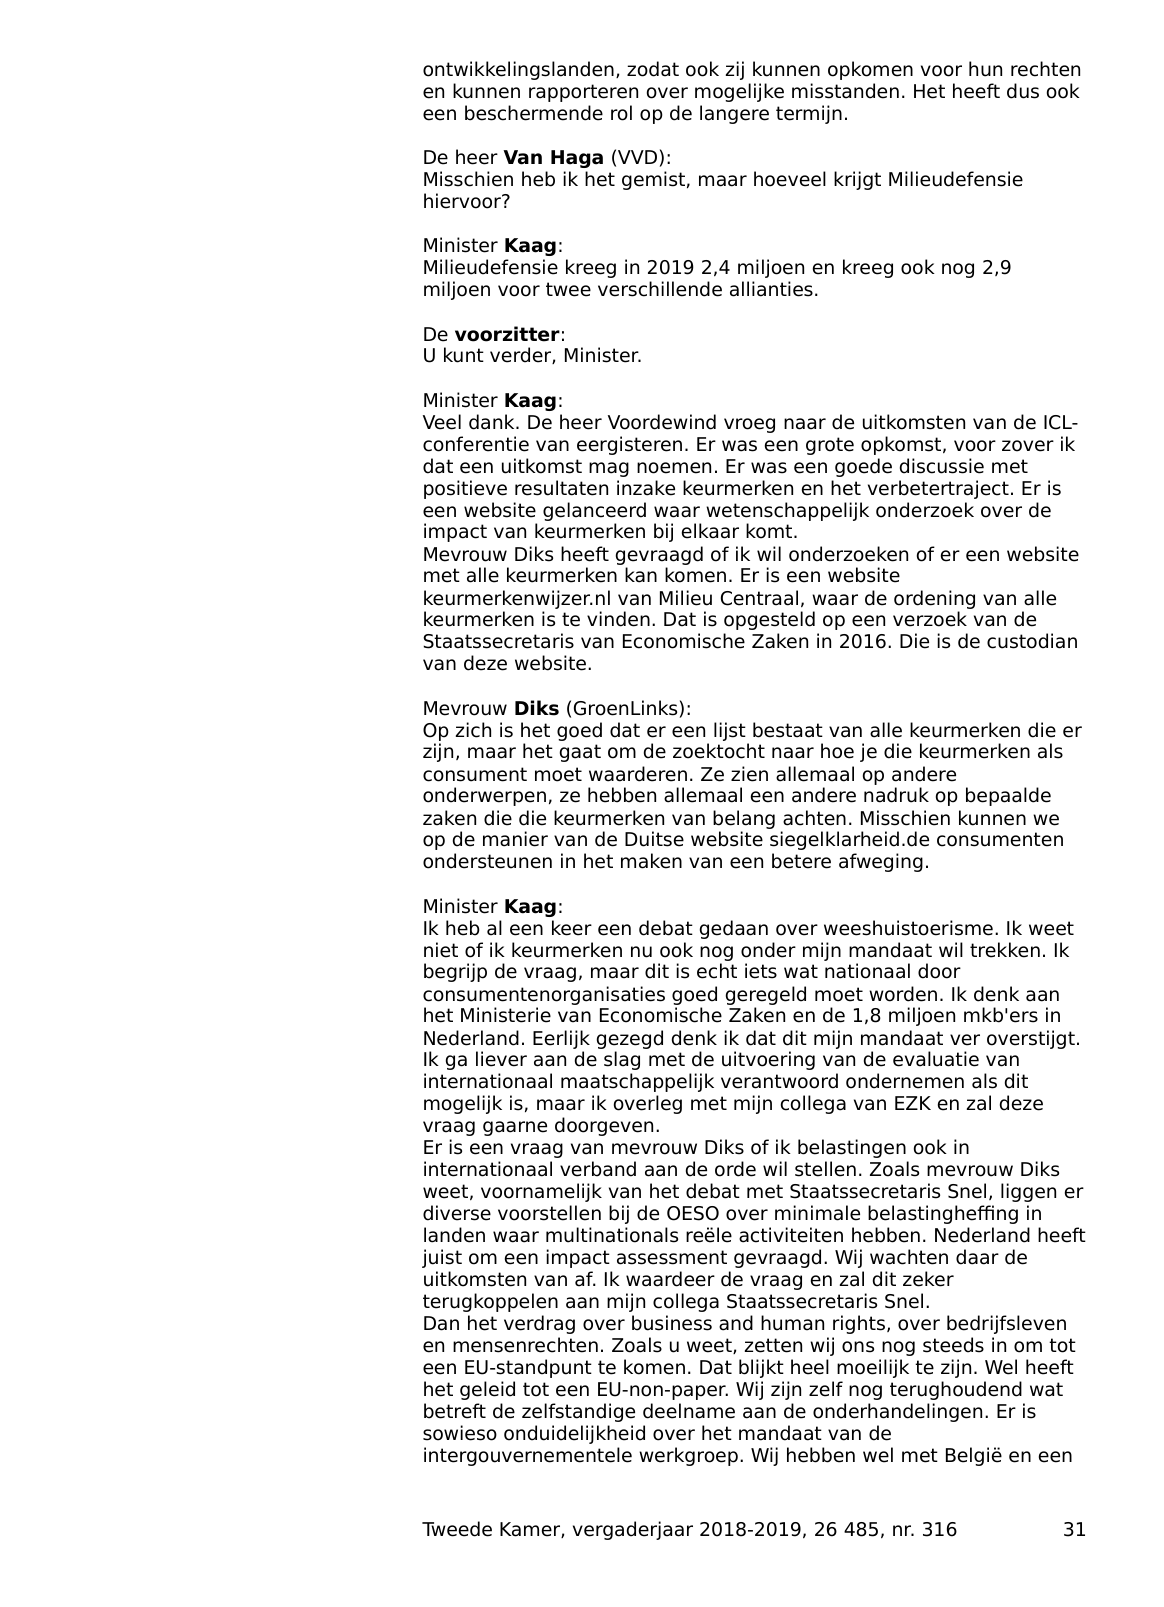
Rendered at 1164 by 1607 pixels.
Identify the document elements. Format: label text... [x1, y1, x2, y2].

text Mevrouw Diks heeft gevraagd of ik wil onderzoeken of er een website met alle keurmerken kan komen. Er is een website keurmerkenwijzer.nl van Milieu Centraal, waar de ordening van alle keurmerken is te vinden. Dat is opgesteld op een verzoek van de Staatssecretaris van Economische Zaken in 2016. Die is de custodian van deze website. [422, 543, 1087, 675]
text Veel dank. De heer Voordewind vroeg naar de uitkomsten van de ICL-conferentie van eergisteren. Er was een grote opkomst, voor zover ik dat een uitkomst mag noemen. Er was een goede discussie met positieve resultaten inzake keurmerken en het verbetertraject. Er is een website gelanceerd waar wetenschappelijk onderzoek over de impact van keurmerken bij elkaar komt. [422, 412, 1087, 543]
text U kunt verder, Minister. [422, 345, 1087, 367]
text Ik heb al een keer een debat gedaan over weeshuistoerisme. Ik weet niet of ik keurmerken nu ook nog onder mijn mandaat wil trekken. Ik begrijp de vraag, maar dit is echt iets wat nationaal door consumentenorganisaties goed geregeld moet worden. Ik denk aan het Ministerie van Economische Zaken en de 1,8 miljoen mkb'ers in Nederland. Eerlijk gezegd denk ik dat dit mijn mandaat ver overstijgt. Ik ga liever aan de slag met de uitvoering van de evaluatie van internationaal maatschappelijk verantwoord ondernemen als dit mogelijk is, maar ik overleg met mijn collega van EZK en zal deze vraag gaarne doorgeven. [422, 917, 1087, 1137]
text Misschien heb ik het gemist, maar hoeveel krijgt Milieudefensie hiervoor? [422, 169, 1087, 213]
text Op zich is het goed dat er een lijst bestaat van alle keurmerken die er zijn, maar het gaat om de zoektocht naar hoe je die keurmerken als consument moet waarderen. Ze zien allemaal op andere onderwerpen, ze hebben allemaal een andere nadruk op bepaalde zaken die die keurmerken van belang achten. Misschien kunnen we op de manier van de Duitse website siegelklarheid.de consumenten ondersteunen in het maken van een betere afweging. [422, 719, 1087, 873]
text Minister Kaag: [422, 389, 1087, 412]
text Milieudefensie kreeg in 2019 2,4 miljoen en kreeg ook nog 2,9 miljoen voor twee verschillende allianties. [422, 257, 1087, 301]
text Minister Kaag: [422, 896, 1087, 917]
text Minister Kaag: [422, 235, 1087, 257]
text Mevrouw Diks (GroenLinks): [422, 697, 1087, 719]
text De voorzitter: [422, 323, 1087, 345]
text Dan het verdrag over business and human rights, over bedrijfsleven en mensenrechten. Zoals u weet, zetten wij ons nog steeds in om tot een EU-standpunt te komen. Dat blijkt heel moeilijk te zijn. Wel heeft het geleid tot een EU-non-paper. Wij zijn zelf nog terughoudend wat betreft de zelfstandige deelname aan de onderhandelingen. Er is sowieso onduidelijkheid over het mandaat van de intergouvernementele werkgroep. Wij hebben wel met België en een [422, 1313, 1087, 1467]
text Er is een vraag van mevrouw Diks of ik belastingen ook in internationaal verband aan de orde wil stellen. Zoals mevrouw Diks weet, voornamelijk van het debat met Staatssecretaris Snel, liggen er diverse voorstellen bij de OESO over minimale belastingheffing in landen waar multinationals reële activiteiten hebben. Nederland heeft juist om een impact assessment gevraagd. Wij wachten daar de uitkomsten van af. Ik waardeer de vraag en zal dit zeker terugkoppelen aan mijn collega Staatssecretaris Snel. [422, 1137, 1087, 1313]
text ontwikkelingslanden, zodat ook zij kunnen opkomen voor hun rechten en kunnen rapporteren over mogelijke misstanden. Het heeft dus ook een beschermende rol op de langere termijn. [422, 59, 1087, 125]
text De heer Van Haga (VVD): [422, 147, 1087, 169]
